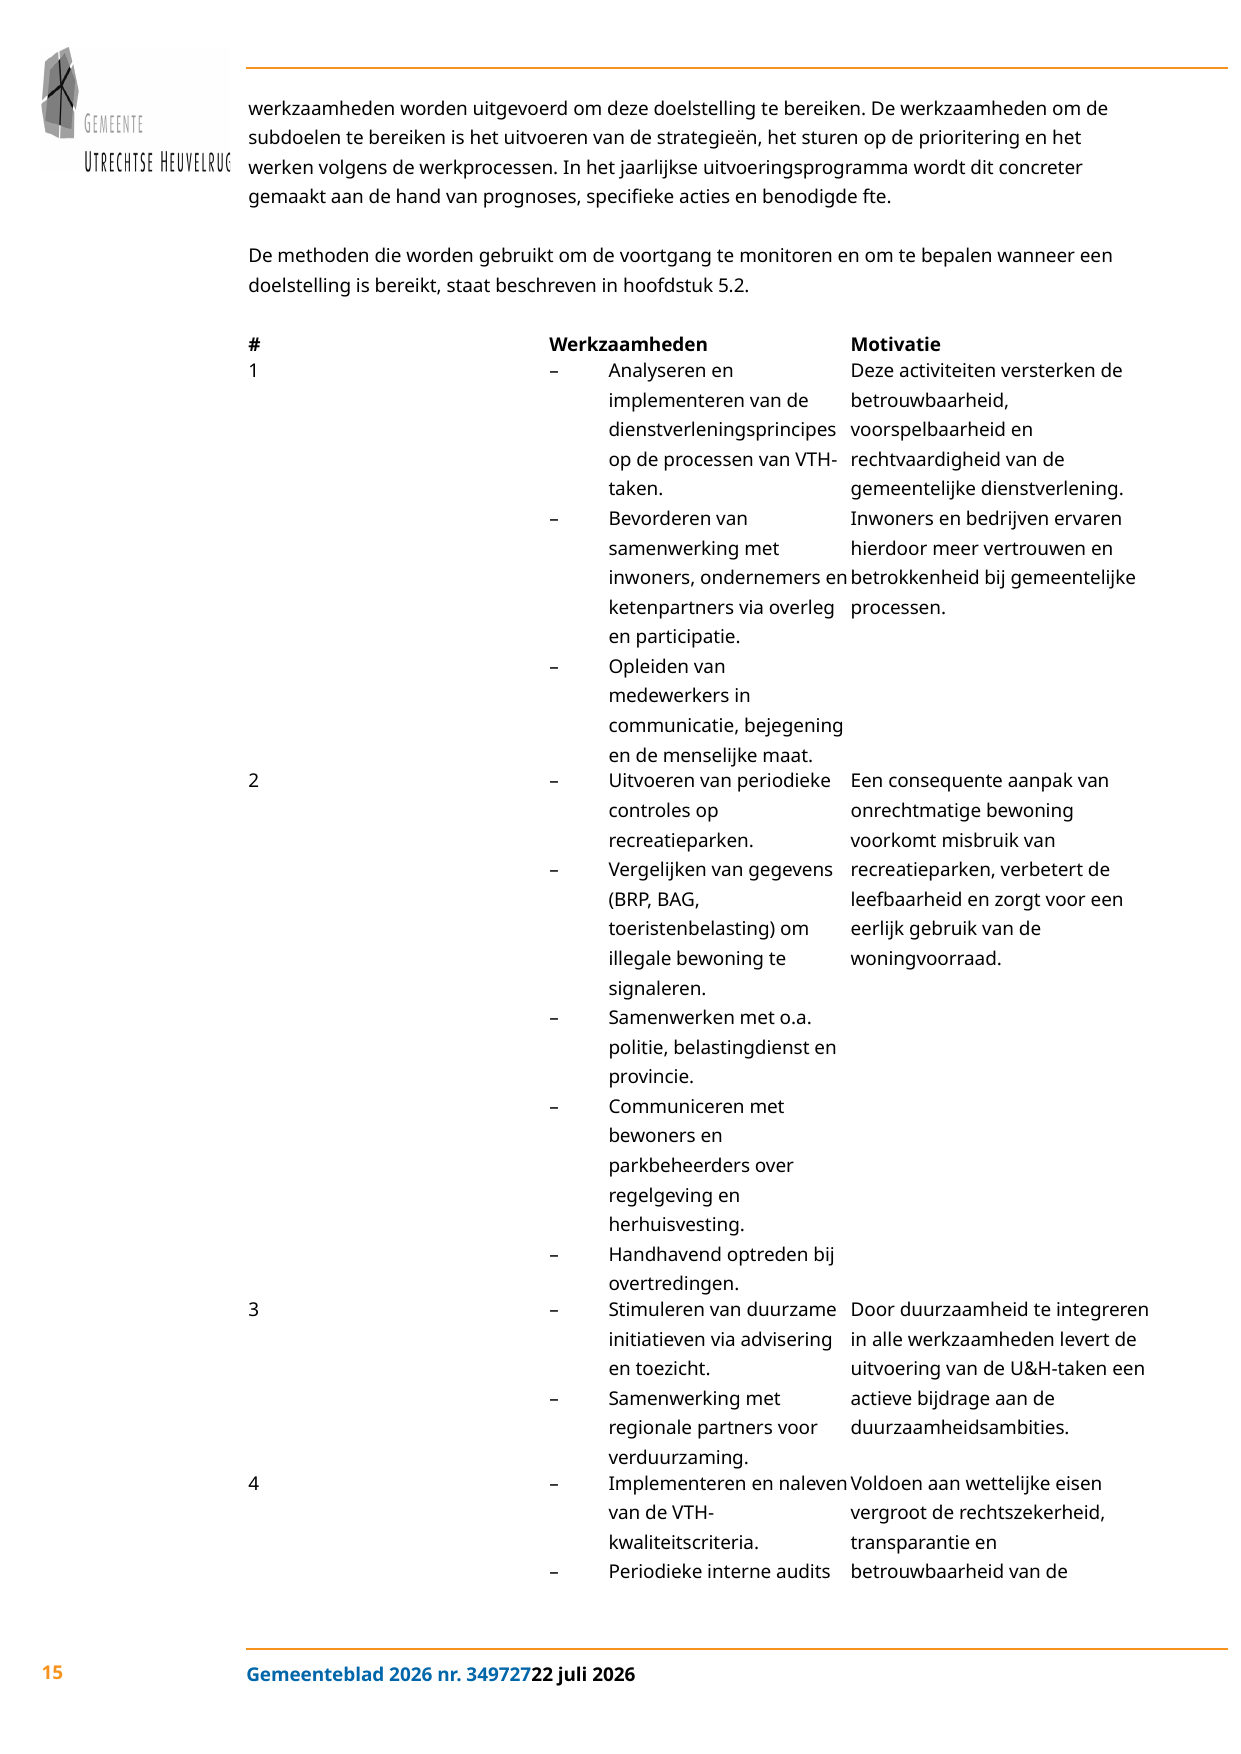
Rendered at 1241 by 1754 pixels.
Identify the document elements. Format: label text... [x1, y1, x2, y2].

table_cell Uitvoeren van periodieke controles op recreatieparken. Vergelijken van gegevens (BRP, BAG, toeristenbelasting) om illegale bewoning te signaleren. Samenwerken met o.a. politie, belastingdienst en provincie. Communiceren met bewoners en parkbeheerders over regelgeving en herhuisvesting. Handhavend optreden bij overtredingen. [549, 768, 850, 1296]
picture [41, 47, 231, 172]
table_header Motivatie [850, 332, 1152, 357]
table_header Werkzaamheden [549, 332, 850, 357]
table_cell Deze activiteiten versterken de betrouwbaarheid, voorspelbaarheid en rechtvaardigheid van de gemeentelijke dienstverlening. Inwoners en bedrijven ervaren hierdoor meer vertrouwen en betrokkenheid bij gemeentelijke processen. [850, 357, 1152, 768]
table_cell Stimuleren van duurzame initiatieven via advisering en toezicht. Samenwerking met regionale partners voor verduurzaming. [549, 1296, 850, 1470]
table_header # [248, 332, 549, 357]
table_cell Een consequente aanpak van onrechtmatige bewoning voorkomt misbruik van recreatieparken, verbetert de leefbaarheid en zorgt voor een eerlijk gebruik van de woningvoorraad. [850, 768, 1152, 1296]
table_cell Analyseren en implementeren van de dienstverleningsprincipes op de processen van VTH-taken. Bevorderen van samenwerking met inwoners, ondernemers en ketenpartners via overleg en participatie. Opleiden van medewerkers in communicatie, bejegening en de menselijke maat. [549, 357, 850, 768]
table_cell 1 [248, 357, 549, 768]
table_cell 2 [248, 768, 549, 1296]
text De methoden die worden gebruikt om de voortgang te monitoren en om te bepalen wanneer een doelstelling is bereikt, staat beschreven in hoofdstuk 5.2. [248, 243, 1152, 298]
table_cell Door duurzaamheid te integreren in alle werkzaamheden levert de uitvoering van de U&H-taken een actieve bijdrage aan de duurzaamheidsambities. [850, 1296, 1152, 1470]
table_cell 3 [248, 1296, 549, 1470]
table_cell Implementeren en naleven van de VTH- kwaliteitscriteria. Periodieke interne audits [549, 1470, 850, 1584]
table_cell 4 [248, 1470, 549, 1584]
table_cell Voldoen aan wettelijke eisen vergroot de rechtszekerheid, transparantie en betrouwbaarheid van de [850, 1470, 1152, 1584]
text werkzaamheden worden uitgevoerd om deze doelstelling te bereiken. De werkzaamheden om de subdoelen te bereiken is het uitvoeren van de strategieën, het sturen op de prioritering en het werken volgens de werkprocessen. In het jaarlijkse uitvoeringsprogramma wordt dit concreter gemaakt aan de hand van prognoses, specifieke acties en benodigde fte. [248, 95, 1152, 209]
